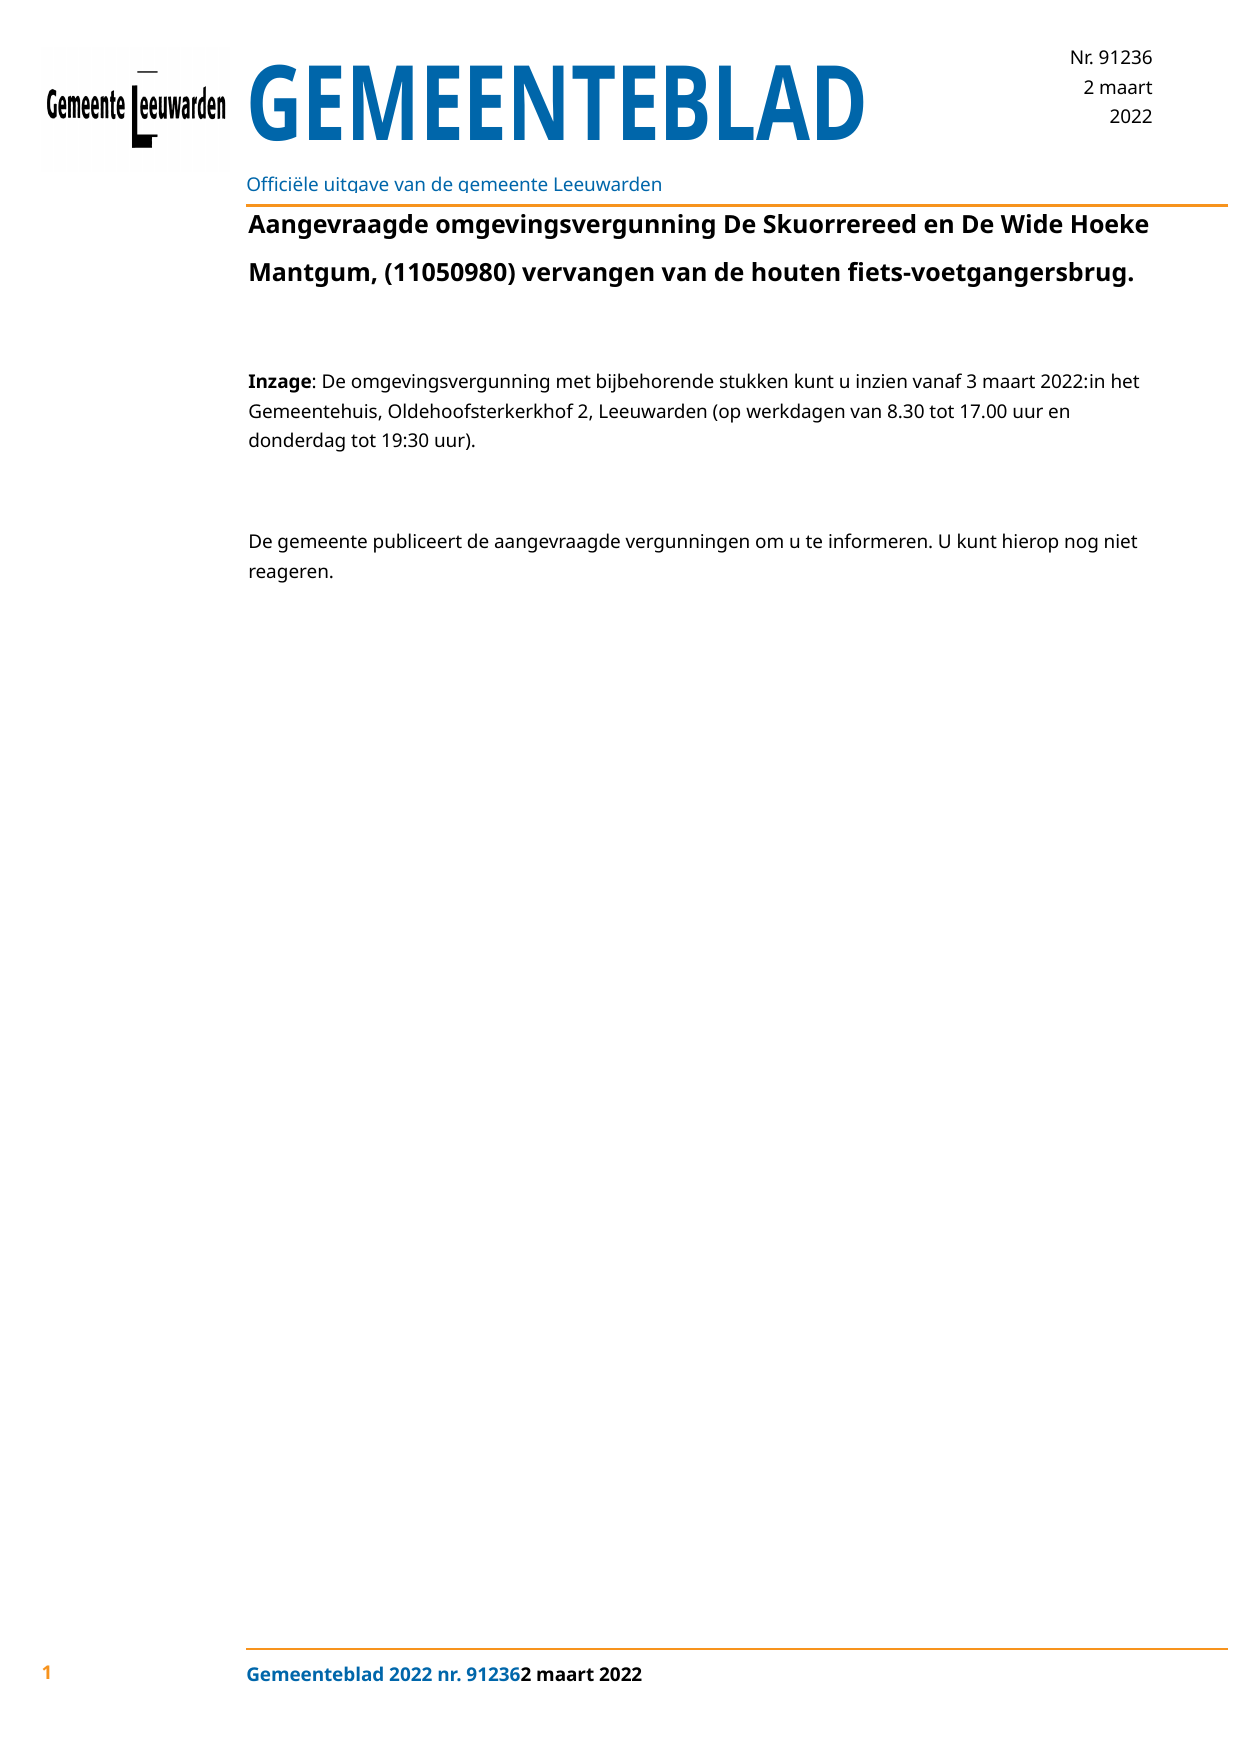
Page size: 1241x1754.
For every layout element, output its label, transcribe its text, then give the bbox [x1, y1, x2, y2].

picture [41, 47, 231, 172]
text Inzage: De omgevingsvergunning met bijbehorende stukken kunt u inzien vanaf 3 maart 2022:in het Gemeentehuis, Oldehoofsterkerkhof 2, Leeuwarden (op werkdagen van 8.30 tot 17.00 uur en donderdag tot 19:30 uur). [248, 368, 1152, 453]
text De gemeente publiceert de aangevraagde vergunningen om u te informeren. U kunt hierop nog niet reageren. [248, 528, 1152, 584]
text Aangevraagde omgevingsvergunning De Skuorrereed en De Wide Hoeke Mantgum, (11050980) vervangen van de houten fiets-voetgangersbrug. [248, 207, 1152, 288]
